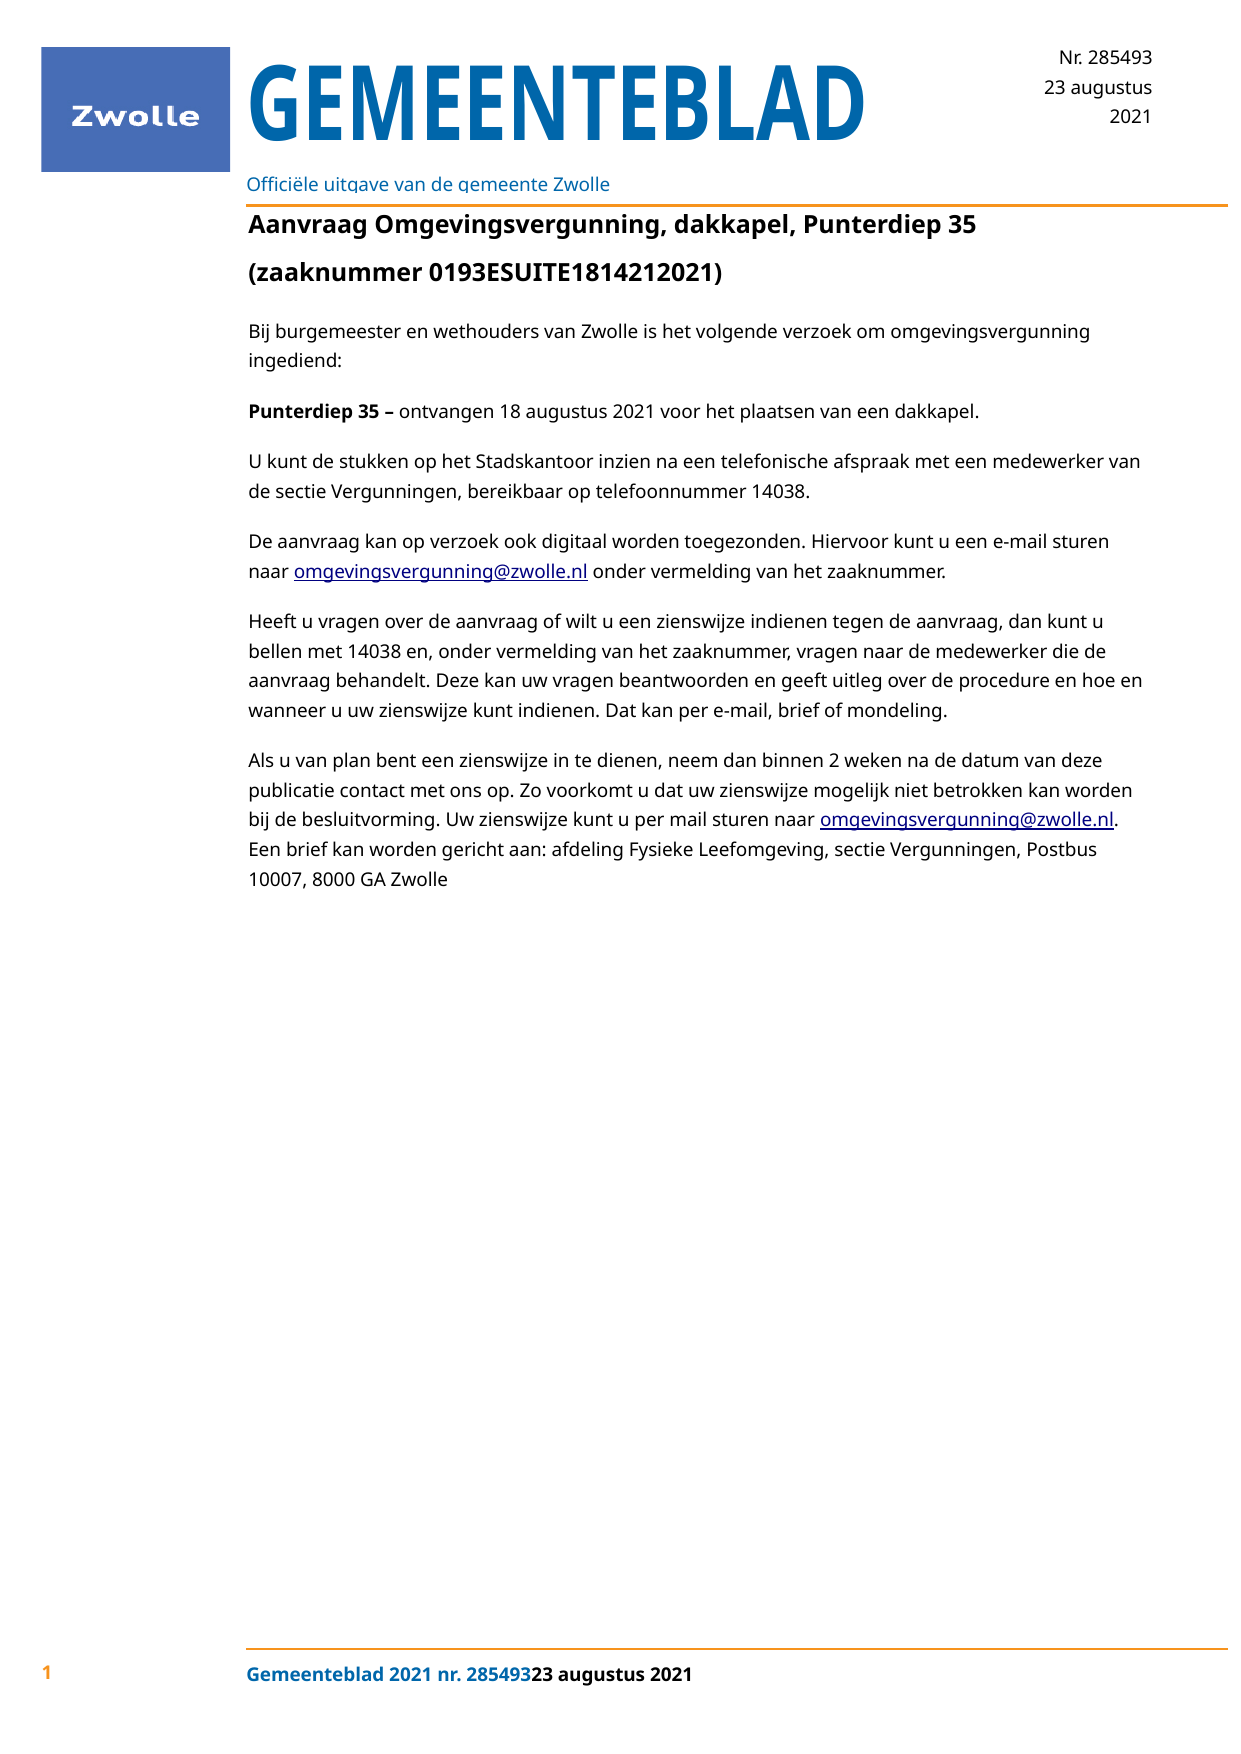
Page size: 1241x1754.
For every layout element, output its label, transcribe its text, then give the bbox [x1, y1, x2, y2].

text Bij burgemeester en wethouders van Zwolle is het volgende verzoek om omgevingsvergunning ingediend: [248, 318, 1152, 373]
text De aanvraag kan op verzoek ook digitaal worden toegezonden. Hiervoor kunt u een e-mail sturen naar omgevingsvergunning@zwolle.nl onder vermelding van het zaaknummer. [248, 528, 1152, 584]
text Aanvraag Omgevingsvergunning, dakkapel, Punterdiep 35 (zaaknummer 0193ESUITE1814212021) [248, 207, 1152, 288]
picture [41, 47, 231, 172]
text U kunt de stukken op het Stadskantoor inzien na een telefonische afspraak met een medewerker van de sectie Vergunningen, bereikbaar op telefoonnummer 14038. [248, 448, 1152, 504]
text Als u van plan bent een zienswijze in te dienen, neem dan binnen 2 weken na de datum van deze publicatie contact met ons op. Zo voorkomt u dat uw zienswijze mogelijk niet betrokken kan worden bij de besluitvorming. Uw zienswijze kunt u per mail sturen naar omgevingsvergunning@zwolle.nl. Een brief kan worden gericht aan: afdeling Fysieke Leefomgeving, sectie Vergunningen, Postbus 10007, 8000 GA Zwolle [248, 747, 1152, 892]
text Heeft u vragen over de aanvraag of wilt u een zienswijze indienen tegen de aanvraag, dan kunt u bellen met 14038 en, onder vermelding van het zaaknummer, vragen naar de medewerker die de aanvraag behandelt. Deze kan uw vragen beantwoorden en geeft uitleg over de procedure en hoe en wanneer u uw zienswijze kunt indienen. Dat kan per e-mail, brief of mondeling. [248, 608, 1152, 723]
text Punterdiep 35 – ontvangen 18 augustus 2021 voor het plaatsen van een dakkapel. [248, 398, 1152, 424]
